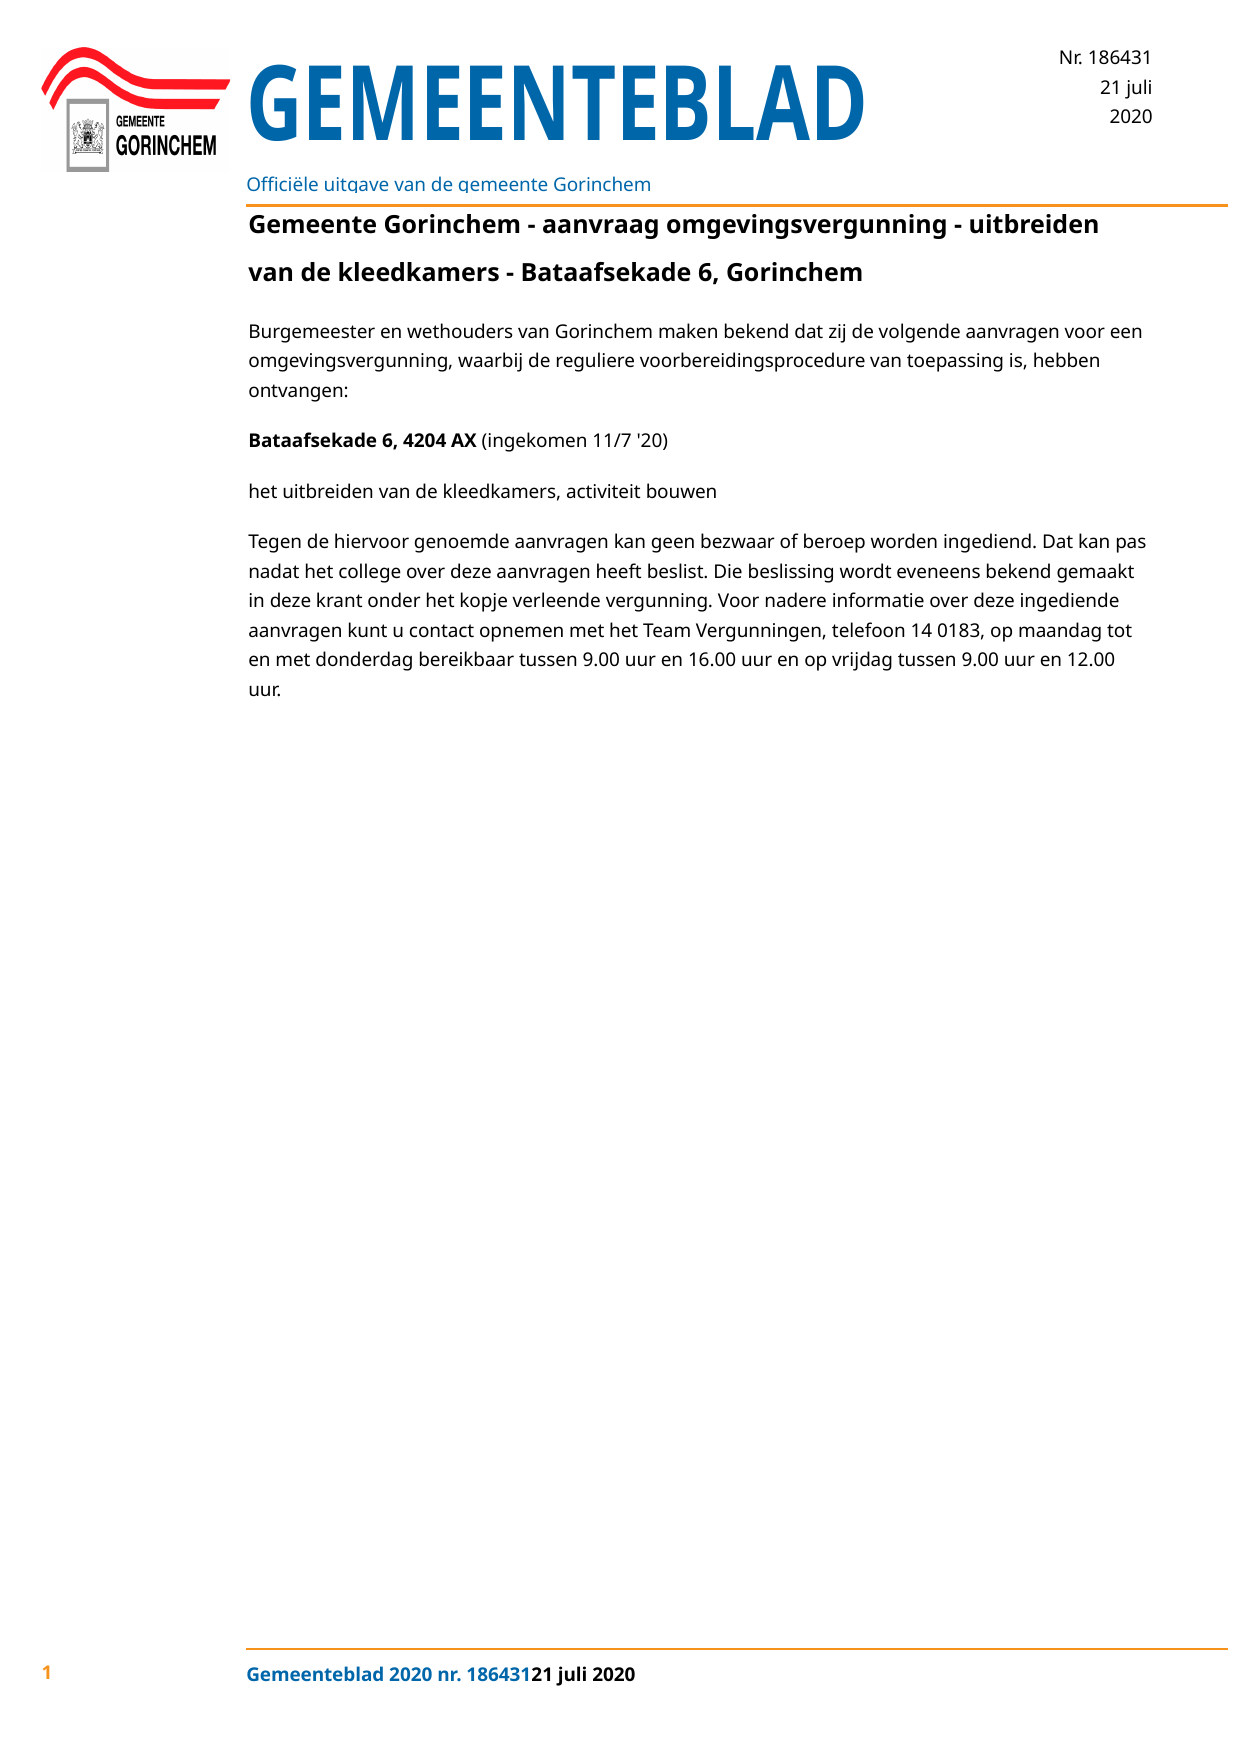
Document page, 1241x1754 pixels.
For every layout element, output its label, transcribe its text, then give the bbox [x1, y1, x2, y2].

text Bataafsekade 6, 4204 AX (ingekomen 11/7 '20) [248, 427, 1152, 453]
picture [41, 47, 231, 172]
text het uitbreiden van de kleedkamers, activiteit bouwen [248, 478, 1152, 504]
text Tegen de hiervoor genoemde aanvragen kan geen bezwaar of beroep worden ingediend. Dat kan pas nadat het college over deze aanvragen heeft beslist. Die beslissing wordt eveneens bekend gemaakt in deze krant onder het kopje verleende vergunning. Voor nadere informatie over deze ingediende aanvragen kunt u contact opnemen met het Team Vergunningen, telefoon 14 0183, op maandag tot en met donderdag bereikbaar tussen 9.00 uur en 16.00 uur en op vrijdag tussen 9.00 uur en 12.00 uur. [248, 528, 1152, 702]
text Gemeente Gorinchem - aanvraag omgevingsvergunning - uitbreiden van de kleedkamers - Bataafsekade 6, Gorinchem [248, 207, 1152, 288]
text Burgemeester en wethouders van Gorinchem maken bekend dat zij de volgende aanvragen voor een omgevingsvergunning, waarbij de reguliere voorbereidingsprocedure van toepassing is, hebben ontvangen: [248, 318, 1152, 403]
